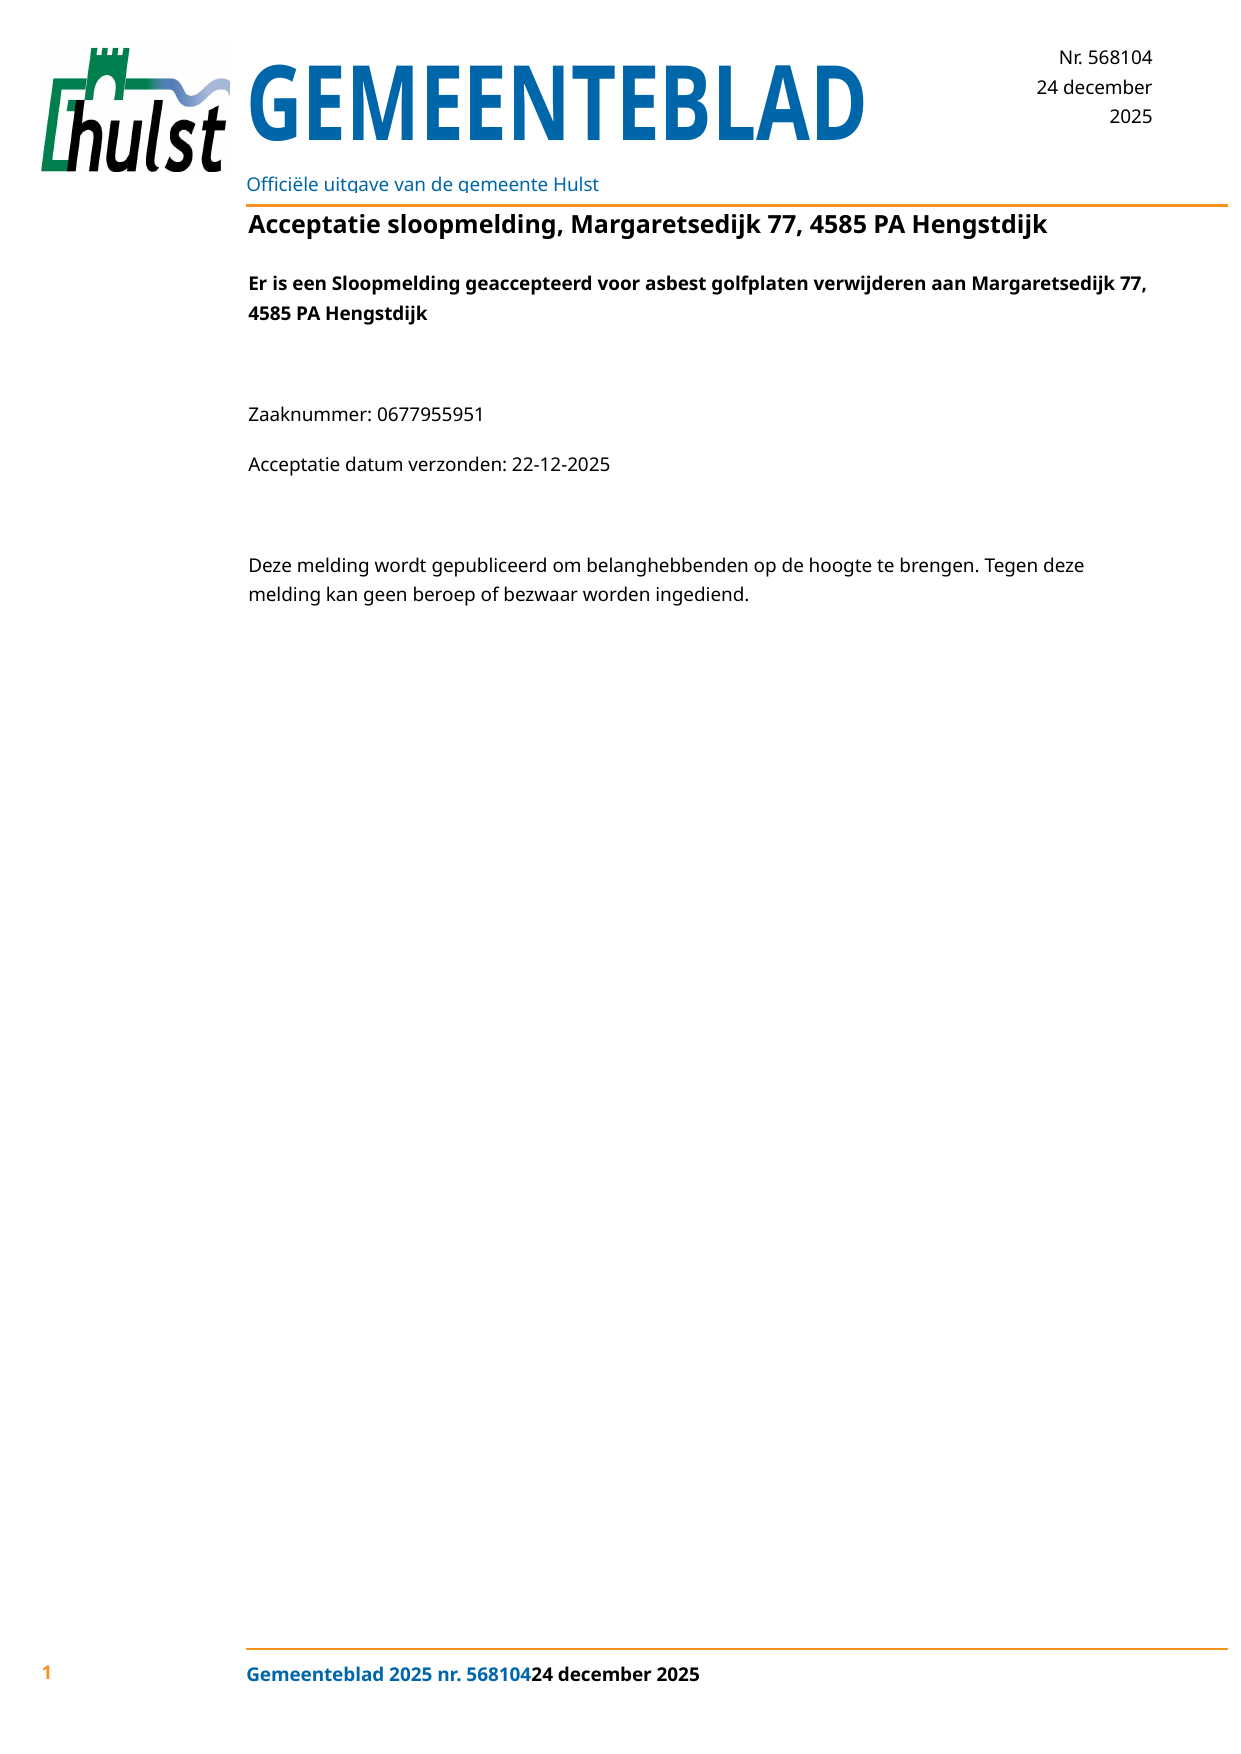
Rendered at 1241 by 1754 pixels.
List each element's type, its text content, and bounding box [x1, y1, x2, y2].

text Er is een Sloopmelding geaccepteerd voor asbest golfplaten verwijderen aan Margaretsedijk 77, 4585 PA Hengstdijk [248, 270, 1152, 326]
text Zaaknummer: 0677955951 [248, 401, 1152, 426]
text Deze melding wordt gepubliceerd om belanghebbenden op de hoogte te brengen. Tegen deze melding kan geen beroep of bezwaar worden ingediend. [248, 552, 1152, 607]
text Acceptatie sloopmelding, Margaretsedijk 77, 4585 PA Hengstdijk [248, 207, 1152, 241]
picture [41, 47, 231, 172]
text Acceptatie datum verzonden: 22-12-2025 [248, 451, 1152, 477]
